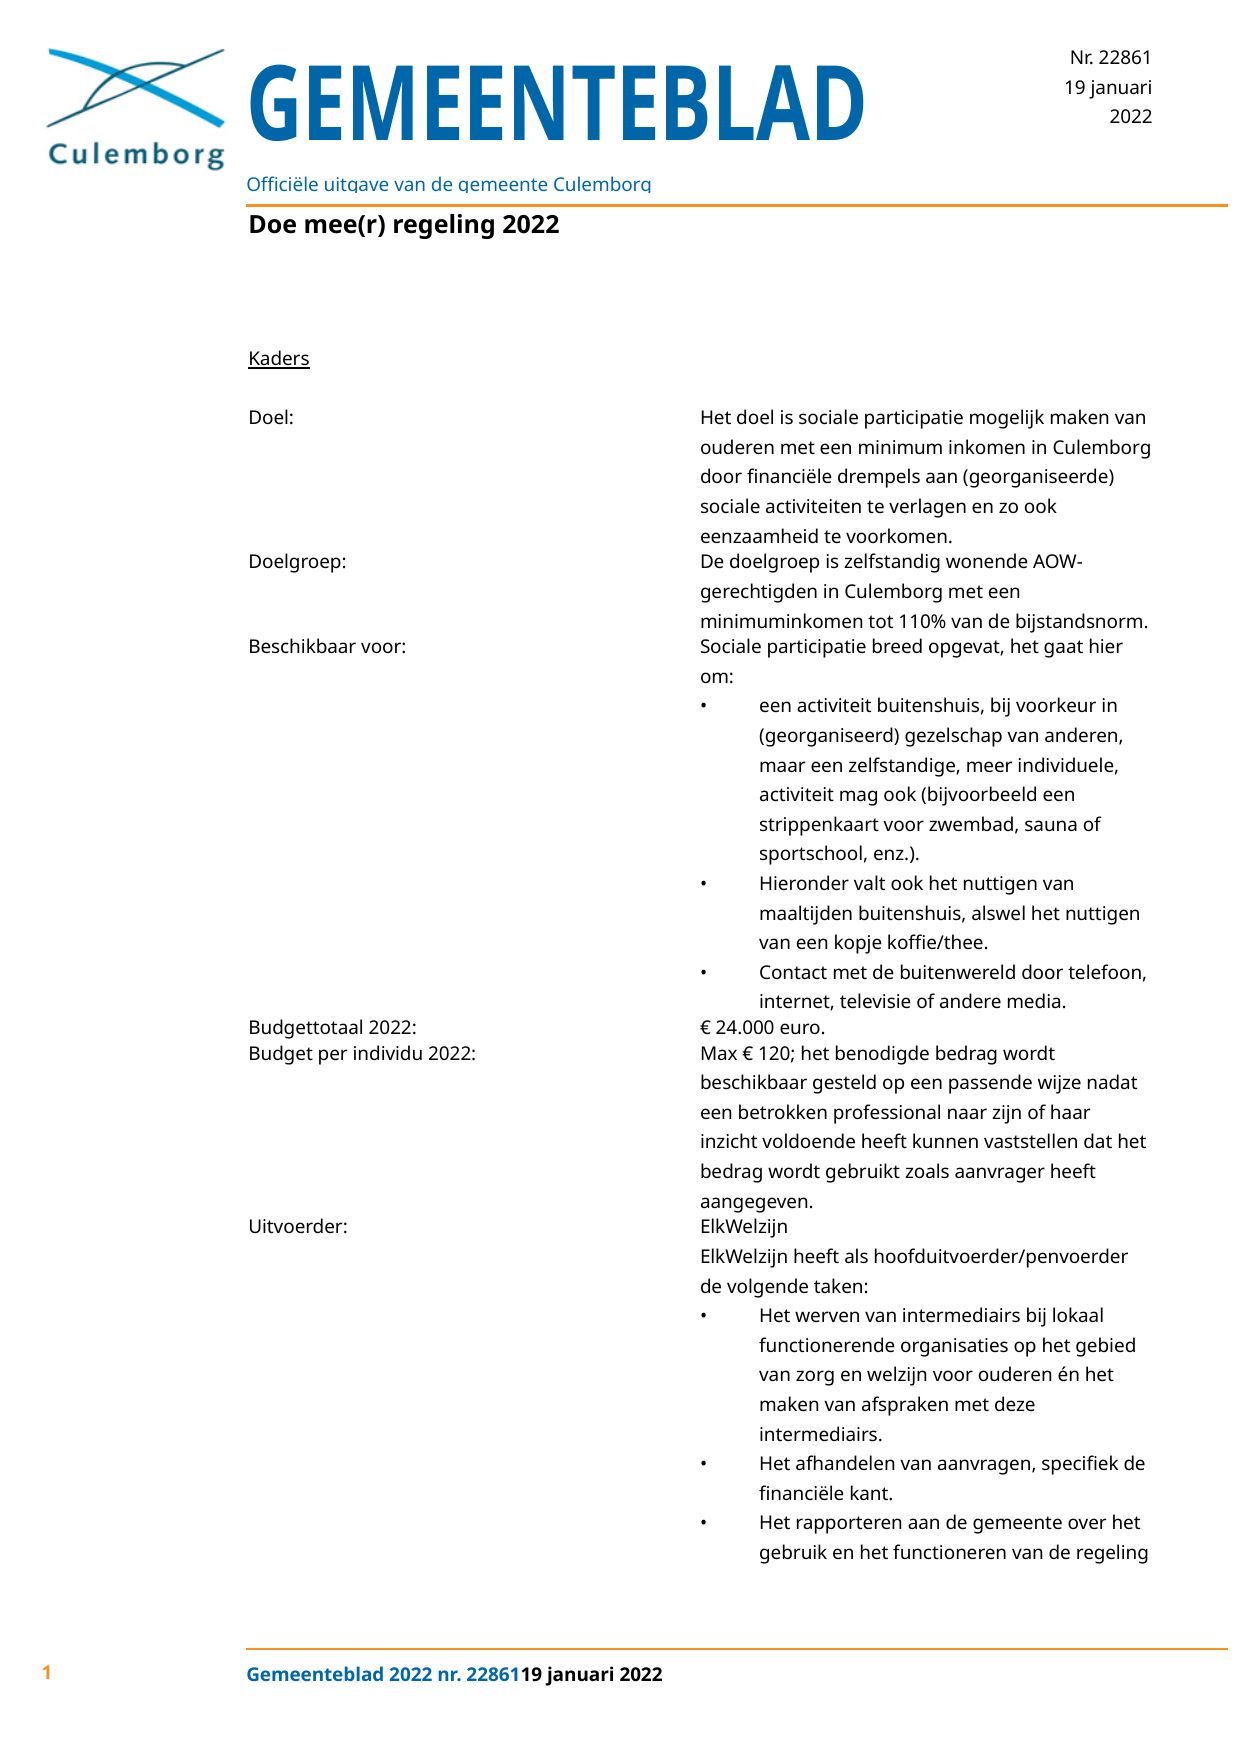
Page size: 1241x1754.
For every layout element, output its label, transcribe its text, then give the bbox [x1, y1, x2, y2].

table_cell Budget per individu 2022: [248, 1040, 700, 1214]
text Doe mee(r) regeling 2022 [248, 207, 1152, 241]
table_cell Uitvoerder: [248, 1214, 700, 1565]
table_cell Max € 120; het benodigde bedrag wordt beschikbaar gesteld op een passende wijze nadat een betrokken professional naar zijn of haar inzicht voldoende heeft kunnen vaststellen dat het bedrag wordt gebruikt zoals aanvrager heeft aangegeven. [700, 1040, 1152, 1214]
table_cell Budgettotaal 2022: [248, 1014, 700, 1040]
table_cell De doelgroep is zelfstandig wonende AOW-gerechtigden in Culemborg met een minimuminkomen tot 110% van de bijstandsnorm. [700, 549, 1152, 633]
table_cell Sociale participatie breed opgevat, het gaat hier om: een activiteit buitenshuis, bij voorkeur in (georganiseerd) gezelschap van anderen, maar een zelfstandige, meer individuele, activiteit mag ook (bijvoorbeeld een strippenkaart voor zwembad, sauna of sportschool, enz.). Hieronder valt ook het nuttigen van maaltijden buitenshuis, alswel het nuttigen van een kopje koffie/thee. Contact met de buitenwereld door telefoon, internet, televisie of andere media. [700, 634, 1152, 1014]
table_cell Doelgroep: [248, 549, 700, 633]
picture [41, 47, 231, 172]
text Kaders [248, 345, 1152, 371]
table_cell Beschikbaar voor: [248, 634, 700, 1014]
table_cell ElkWelzijn ElkWelzijn heeft als hoofduitvoerder/penvoerder de volgende taken: Het werven van intermediairs bij lokaal functionerende organisaties op het gebied van zorg en welzijn voor ouderen én het maken van afspraken met deze intermediairs. Het afhandelen van aanvragen, specifiek de financiële kant. Het rapporteren aan de gemeente over het gebruik en het functioneren van de regeling [700, 1214, 1152, 1565]
table_cell € 24.000 euro. [700, 1014, 1152, 1040]
table_header Doel: [248, 405, 700, 549]
table_header Het doel is sociale participatie mogelijk maken van ouderen met een minimum inkomen in Culemborg door financiële drempels aan (georganiseerde) sociale activiteiten te verlagen en zo ook eenzaamheid te voorkomen. [700, 405, 1152, 549]
